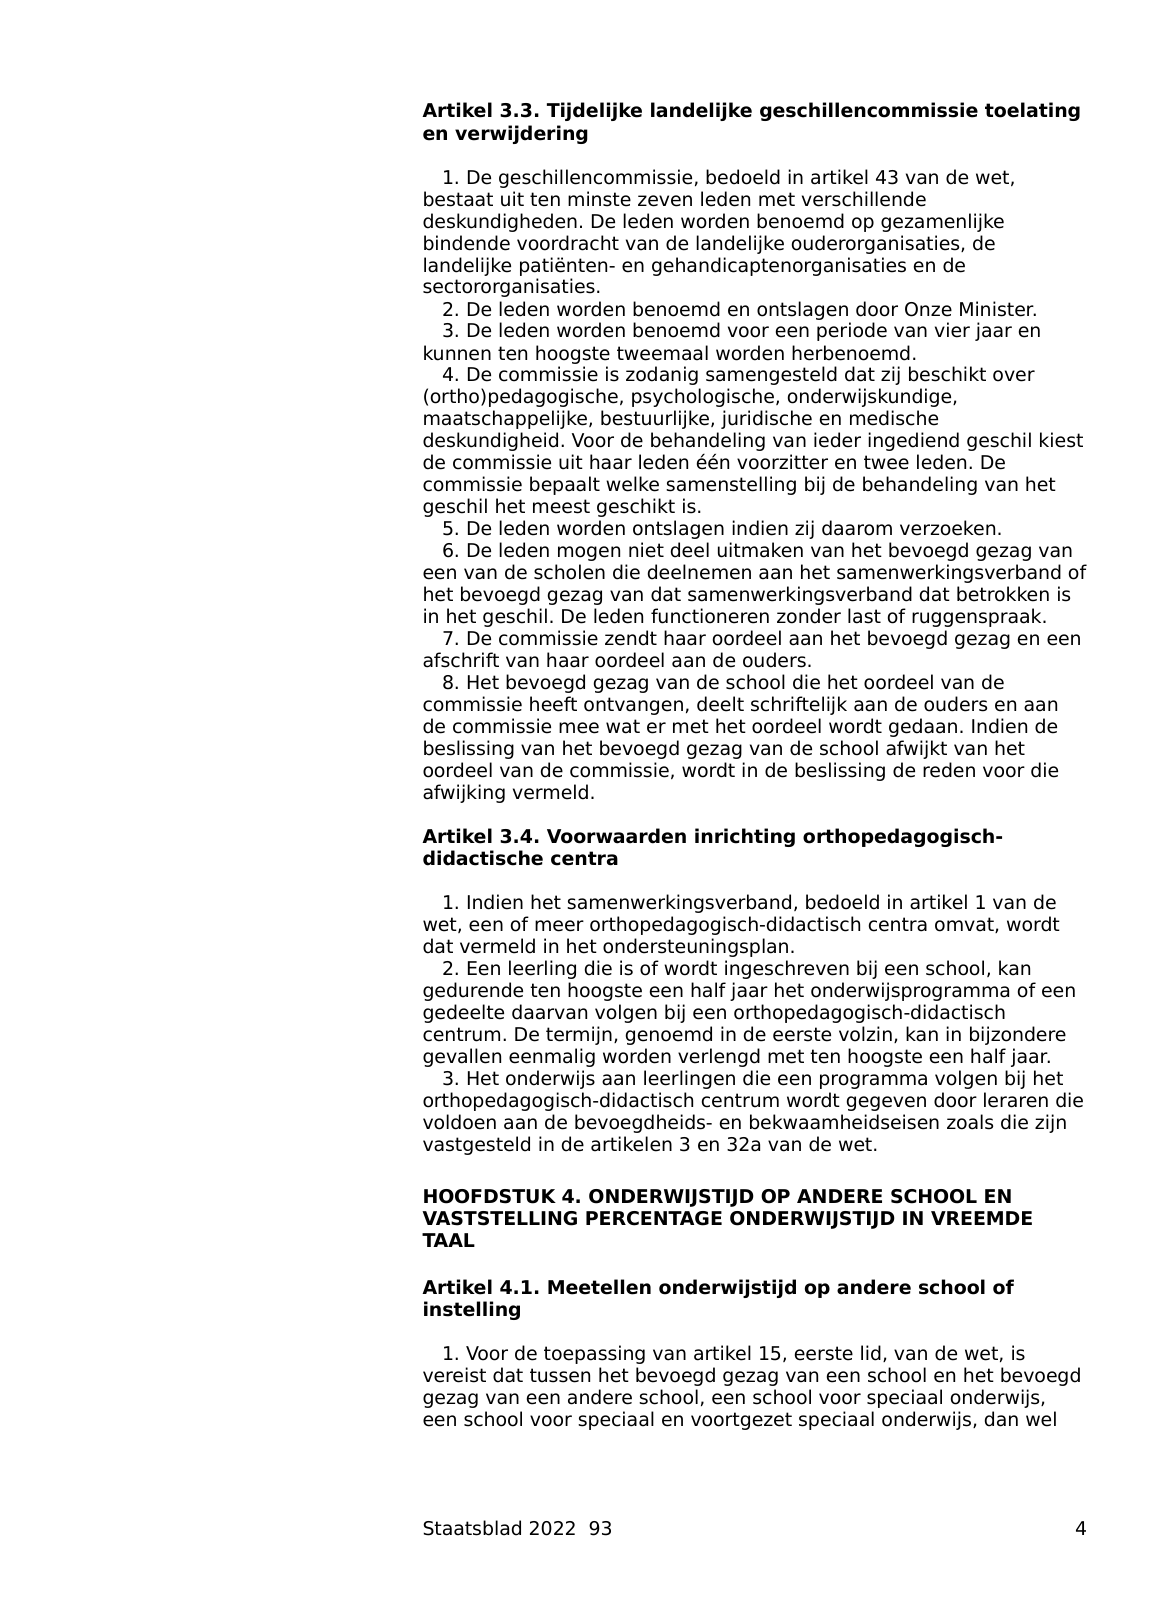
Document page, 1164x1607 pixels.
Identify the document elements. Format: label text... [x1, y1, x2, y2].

text 1. Indien het samenwerkingsverband, bedoeld in artikel 1 van de wet, een of meer orthopedagogisch-didactisch centra omvat, wordt dat vermeld in het ondersteuningsplan. [422, 892, 1087, 958]
subtitle Artikel 3.3. Tijdelijke landelijke geschillencommissie toelating en verwijdering [422, 100, 1087, 144]
text 6. De leden mogen niet deel uitmaken van het bevoegd gezag van een van de scholen die deelnemen aan het samenwerkingsverband of het bevoegd gezag van dat samenwerkingsverband dat betrokken is in het geschil. De leden functioneren zonder last of ruggenspraak. [422, 540, 1087, 628]
text 4. De commissie is zodanig samengesteld dat zij beschikt over (ortho)pedagogische, psychologische, onderwijskundige, maatschappelijke, bestuurlijke, juridische en medische deskundigheid. Voor de behandeling van ieder ingediend geschil kiest de commissie uit haar leden één voorzitter en twee leden. De commissie bepaalt welke samenstelling bij de behandeling van het geschil het meest geschikt is. [422, 364, 1087, 518]
subtitle Artikel 3.4. Voorwaarden inrichting orthopedagogisch-didactische centra [422, 826, 1087, 870]
text 7. De commissie zendt haar oordeel aan het bevoegd gezag en een afschrift van haar oordeel aan de ouders. [422, 628, 1087, 672]
text 3. De leden worden benoemd voor een periode van vier jaar en kunnen ten hoogste tweemaal worden herbenoemd. [422, 320, 1087, 364]
text 2. De leden worden benoemd en ontslagen door Onze Minister. [422, 298, 1087, 320]
subtitle HOOFDSTUK 4. ONDERWIJSTIJD OP ANDERE SCHOOL EN VASTSTELLING PERCENTAGE ONDERWIJSTIJD IN VREEMDE TAAL [422, 1186, 1087, 1252]
text 8. Het bevoegd gezag van de school die het oordeel van de commissie heeft ontvangen, deelt schriftelijk aan de ouders en aan de commissie mee wat er met het oordeel wordt gedaan. Indien de beslissing van het bevoegd gezag van de school afwijkt van het oordeel van de commissie, wordt in de beslissing de reden voor die afwijking vermeld. [422, 672, 1087, 804]
subtitle Artikel 4.1. Meetellen onderwijstijd op andere school of instelling [422, 1277, 1087, 1321]
text 5. De leden worden ontslagen indien zij daarom verzoeken. [422, 518, 1087, 540]
text 2. Een leerling die is of wordt ingeschreven bij een school, kan gedurende ten hoogste een half jaar het onderwijsprogramma of een gedeelte daarvan volgen bij een orthopedagogisch-didactisch centrum. De termijn, genoemd in de eerste volzin, kan in bijzondere gevallen eenmalig worden verlengd met ten hoogste een half jaar. [422, 958, 1087, 1068]
text 3. Het onderwijs aan leerlingen die een programma volgen bij het orthopedagogisch-didactisch centrum wordt gegeven door leraren die voldoen aan de bevoegdheids- en bekwaamheidseisen zoals die zijn vastgesteld in de artikelen 3 en 32a van de wet. [422, 1068, 1087, 1156]
text 1. Voor de toepassing van artikel 15, eerste lid, van de wet, is vereist dat tussen het bevoegd gezag van een school en het bevoegd gezag van een andere school, een school voor speciaal onderwijs, een school voor speciaal en voortgezet speciaal onderwijs, dan wel [422, 1343, 1087, 1431]
text 1. De geschillencommissie, bedoeld in artikel 43 van de wet, bestaat uit ten minste zeven leden met verschillende deskundigheden. De leden worden benoemd op gezamenlijke bindende voordracht van de landelijke ouderorganisaties, de landelijke patiënten- en gehandicaptenorganisaties en de sectororganisaties. [422, 167, 1087, 298]
